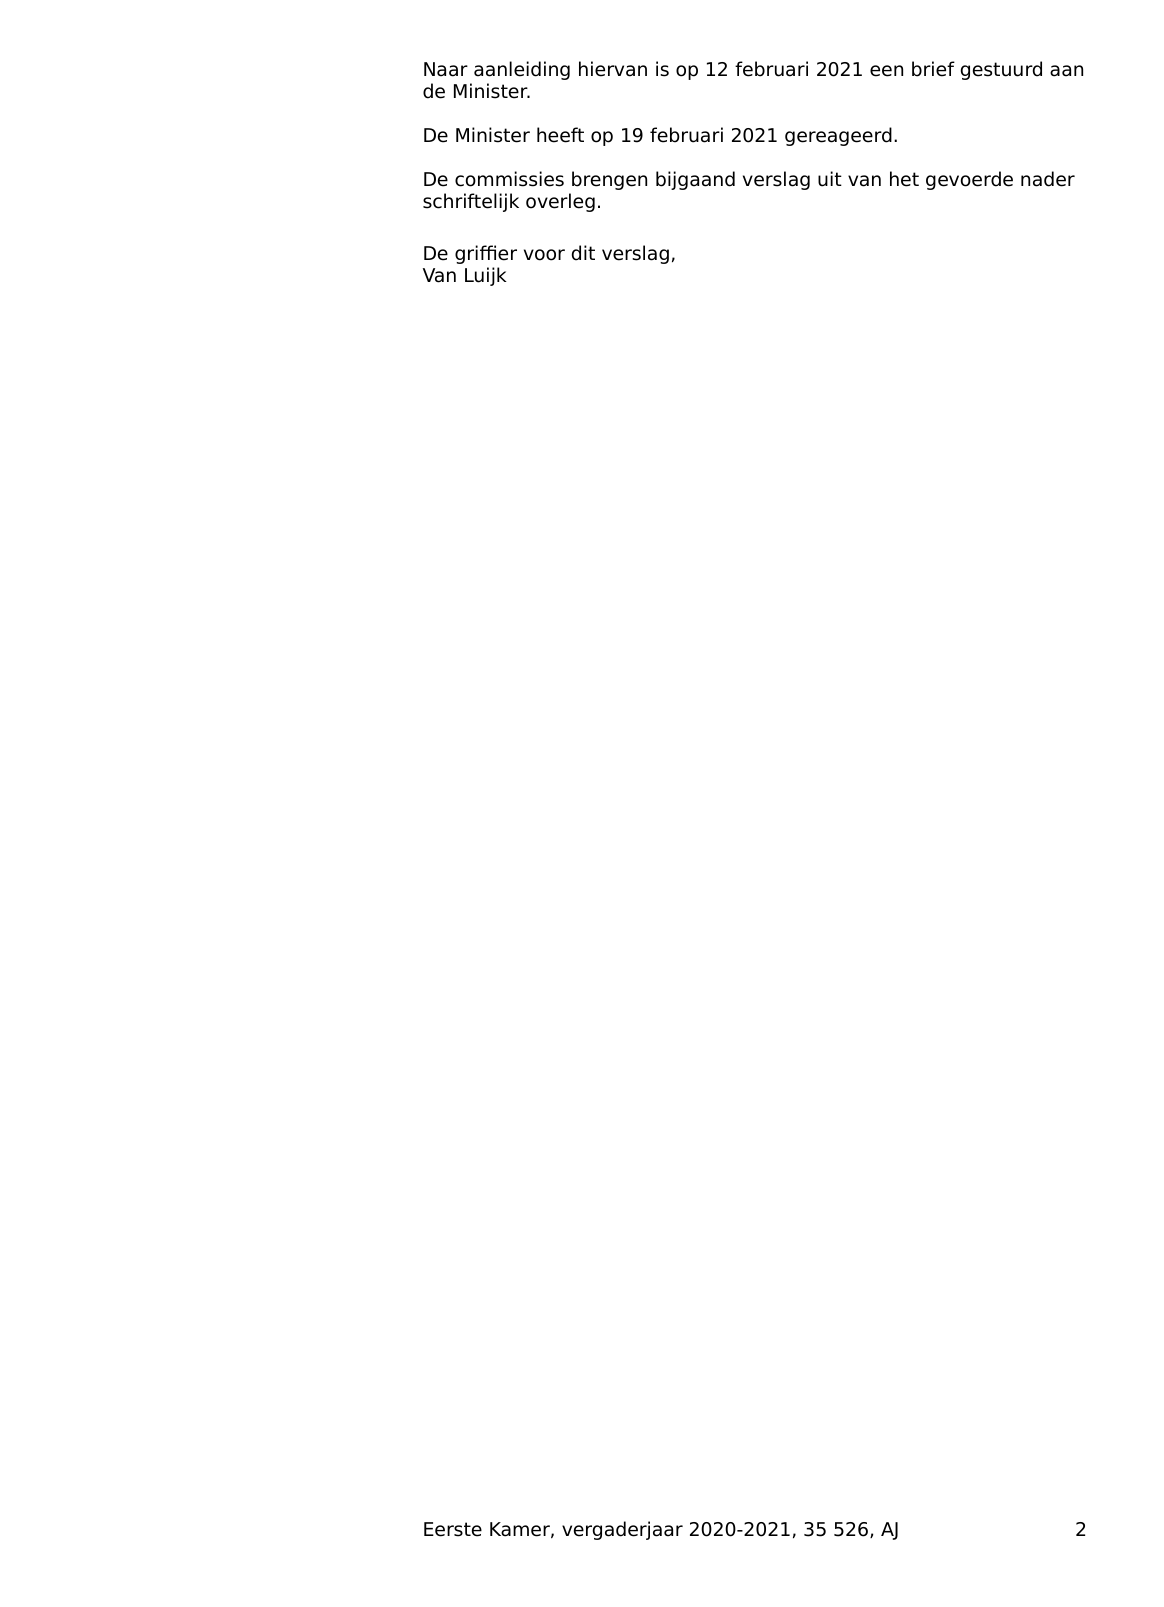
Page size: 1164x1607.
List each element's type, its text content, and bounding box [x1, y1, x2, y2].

text Naar aanleiding hiervan is op 12 februari 2021 een brief gestuurd aan de Minister. [422, 59, 1087, 103]
text De Minister heeft op 19 februari 2021 gereageerd. [422, 125, 1087, 147]
text De commissies brengen bijgaand verslag uit van het gevoerde nader schriftelijk overleg. [422, 169, 1087, 213]
text De griffier voor dit verslag, Van Luijk [422, 243, 1087, 287]
